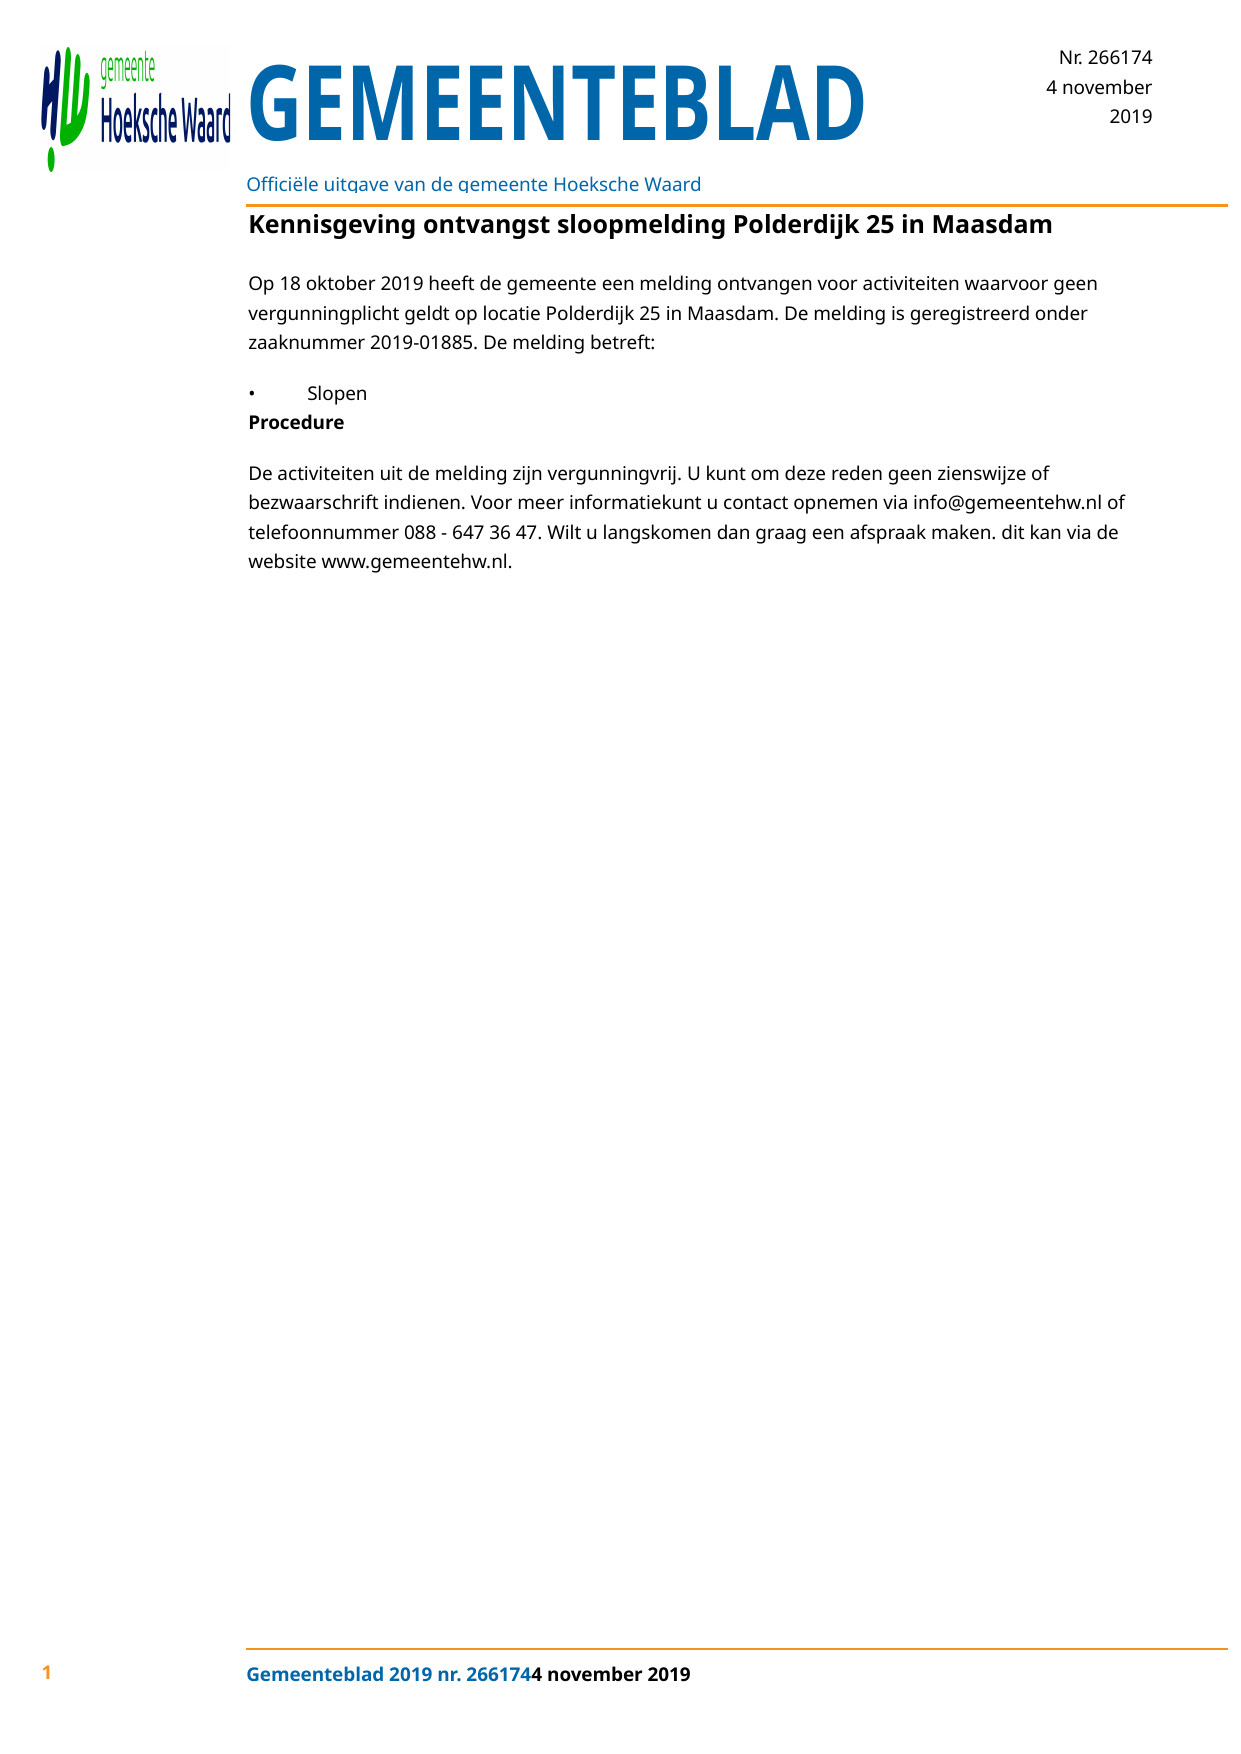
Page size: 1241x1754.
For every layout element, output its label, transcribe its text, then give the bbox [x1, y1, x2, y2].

list Slopen [248, 380, 1152, 406]
picture [41, 47, 231, 172]
text Procedure [248, 409, 1152, 435]
text Op 18 oktober 2019 heeft de gemeente een melding ontvangen voor activiteiten waarvoor geen vergunningplicht geldt op locatie Polderdijk 25 in Maasdam. De melding is geregistreerd onder zaaknummer 2019-01885. De melding betreft: [248, 270, 1152, 355]
text Kennisgeving ontvangst sloopmelding Polderdijk 25 in Maasdam [248, 207, 1152, 241]
text De activiteiten uit de melding zijn vergunningvrij. U kunt om deze reden geen zienswijze of bezwaarschrift indienen. Voor meer informatiekunt u contact opnemen via info@gemeentehw.nl of telefoonnummer 088 - 647 36 47. Wilt u langskomen dan graag een afspraak maken. dit kan via de website www.gemeentehw.nl. [248, 460, 1152, 574]
